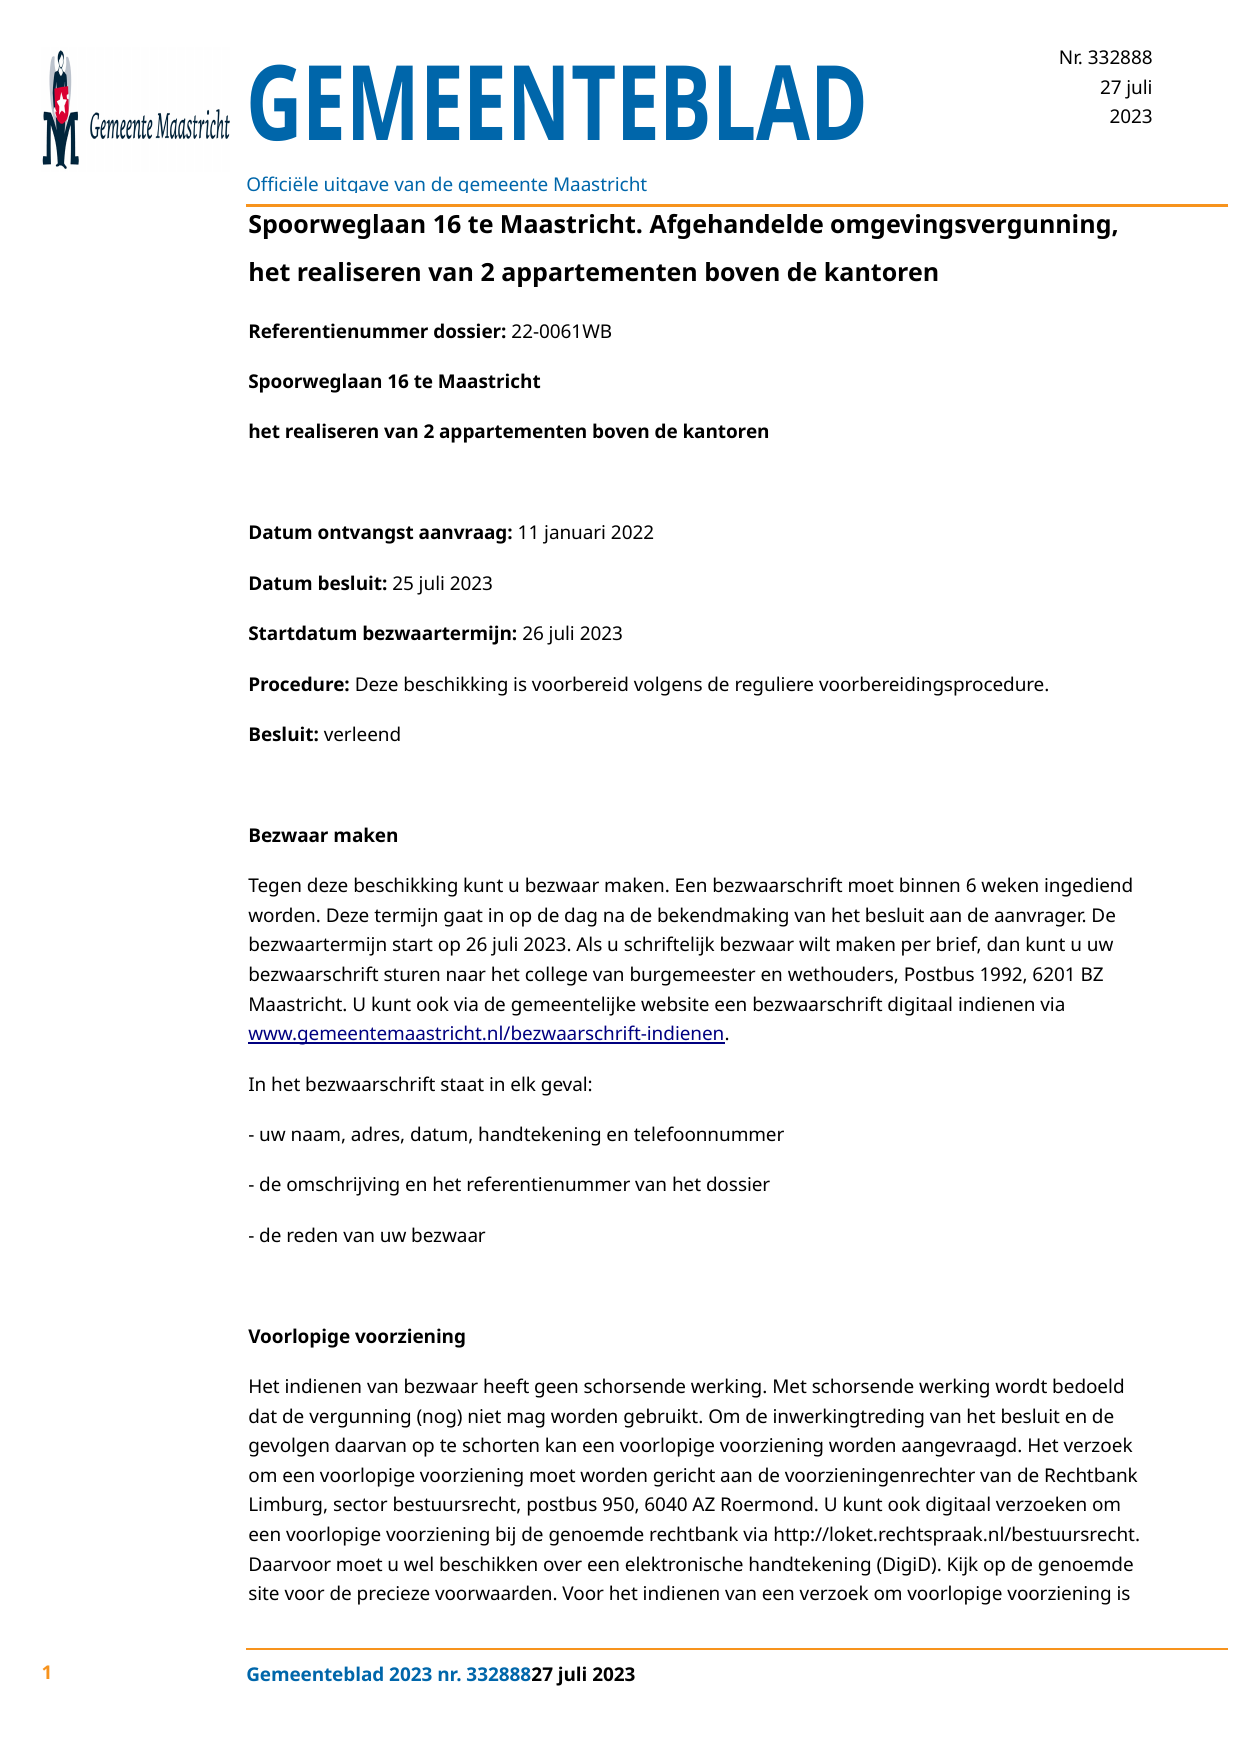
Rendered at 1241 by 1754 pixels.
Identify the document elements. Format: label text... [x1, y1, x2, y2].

picture [41, 47, 231, 172]
text Spoorweglaan 16 te Maastricht. Afgehandelde omgevingsvergunning, het realiseren van 2 appartementen boven de kantoren [248, 207, 1152, 288]
text Referentienummer dossier: 22-0061WB [248, 318, 1152, 344]
text Besluit: verleend [248, 721, 1152, 747]
text Startdatum bezwaartermijn: 26 juli 2023 [248, 620, 1152, 646]
text Datum ontvangst aanvraag: 11 januari 2022 [248, 519, 1152, 545]
text Datum besluit: 25 juli 2023 [248, 570, 1152, 596]
text - uw naam, adres, datum, handtekening en telefoonnummer [248, 1121, 1152, 1147]
text Het indienen van bezwaar heeft geen schorsende werking. Met schorsende werking wordt bedoeld dat de vergunning (nog) niet mag worden gebruikt. Om de inwerkingtreding van het besluit en de gevolgen daarvan op te schorten kan een voorlopige voorziening worden aangevraagd. Het verzoek om een voorlopige voorziening moet worden gericht aan de voorzieningenrechter van de Rechtbank Limburg, sector bestuursrecht, postbus 950, 6040 AZ Roermond. U kunt ook digitaal verzoeken om een voorlopige voorziening bij de genoemde rechtbank via http://loket.rechtspraak.nl/bestuursrecht. Daarvoor moet u wel beschikken over een elektronische handtekening (DigiD). Kijk op de genoemde site voor de precieze voorwaarden. Voor het indienen van een verzoek om voorlopige voorziening is [248, 1373, 1152, 1606]
text In het bezwaarschrift staat in elk geval: [248, 1071, 1152, 1097]
text het realiseren van 2 appartementen boven de kantoren [248, 419, 1152, 444]
text - de omschrijving en het referentienummer van het dossier [248, 1172, 1152, 1197]
text Spoorweglaan 16 te Maastricht [248, 368, 1152, 394]
text Voorlopige voorziening [248, 1323, 1152, 1349]
text Tegen deze beschikking kunt u bezwaar maken. Een bezwaarschrift moet binnen 6 weken ingediend worden. Deze termijn gaat in op de dag na de bekendmaking van het besluit aan de aanvrager. De bezwaartermijn start op 26 juli 2023. Als u schriftelijk bezwaar wilt maken per brief, dan kunt u uw bezwaarschrift sturen naar het college van burgemeester en wethouders, Postbus 1992, 6201 BZ Maastricht. U kunt ook via de gemeentelijke website een bezwaarschrift digitaal indienen via www.gemeentemaastricht.nl/bezwaarschrift-indienen. [248, 872, 1152, 1046]
text Procedure: Deze beschikking is voorbereid volgens de reguliere voorbereidingsprocedure. [248, 671, 1152, 697]
text - de reden van uw bezwaar [248, 1222, 1152, 1248]
text Bezwaar maken [248, 822, 1152, 848]
